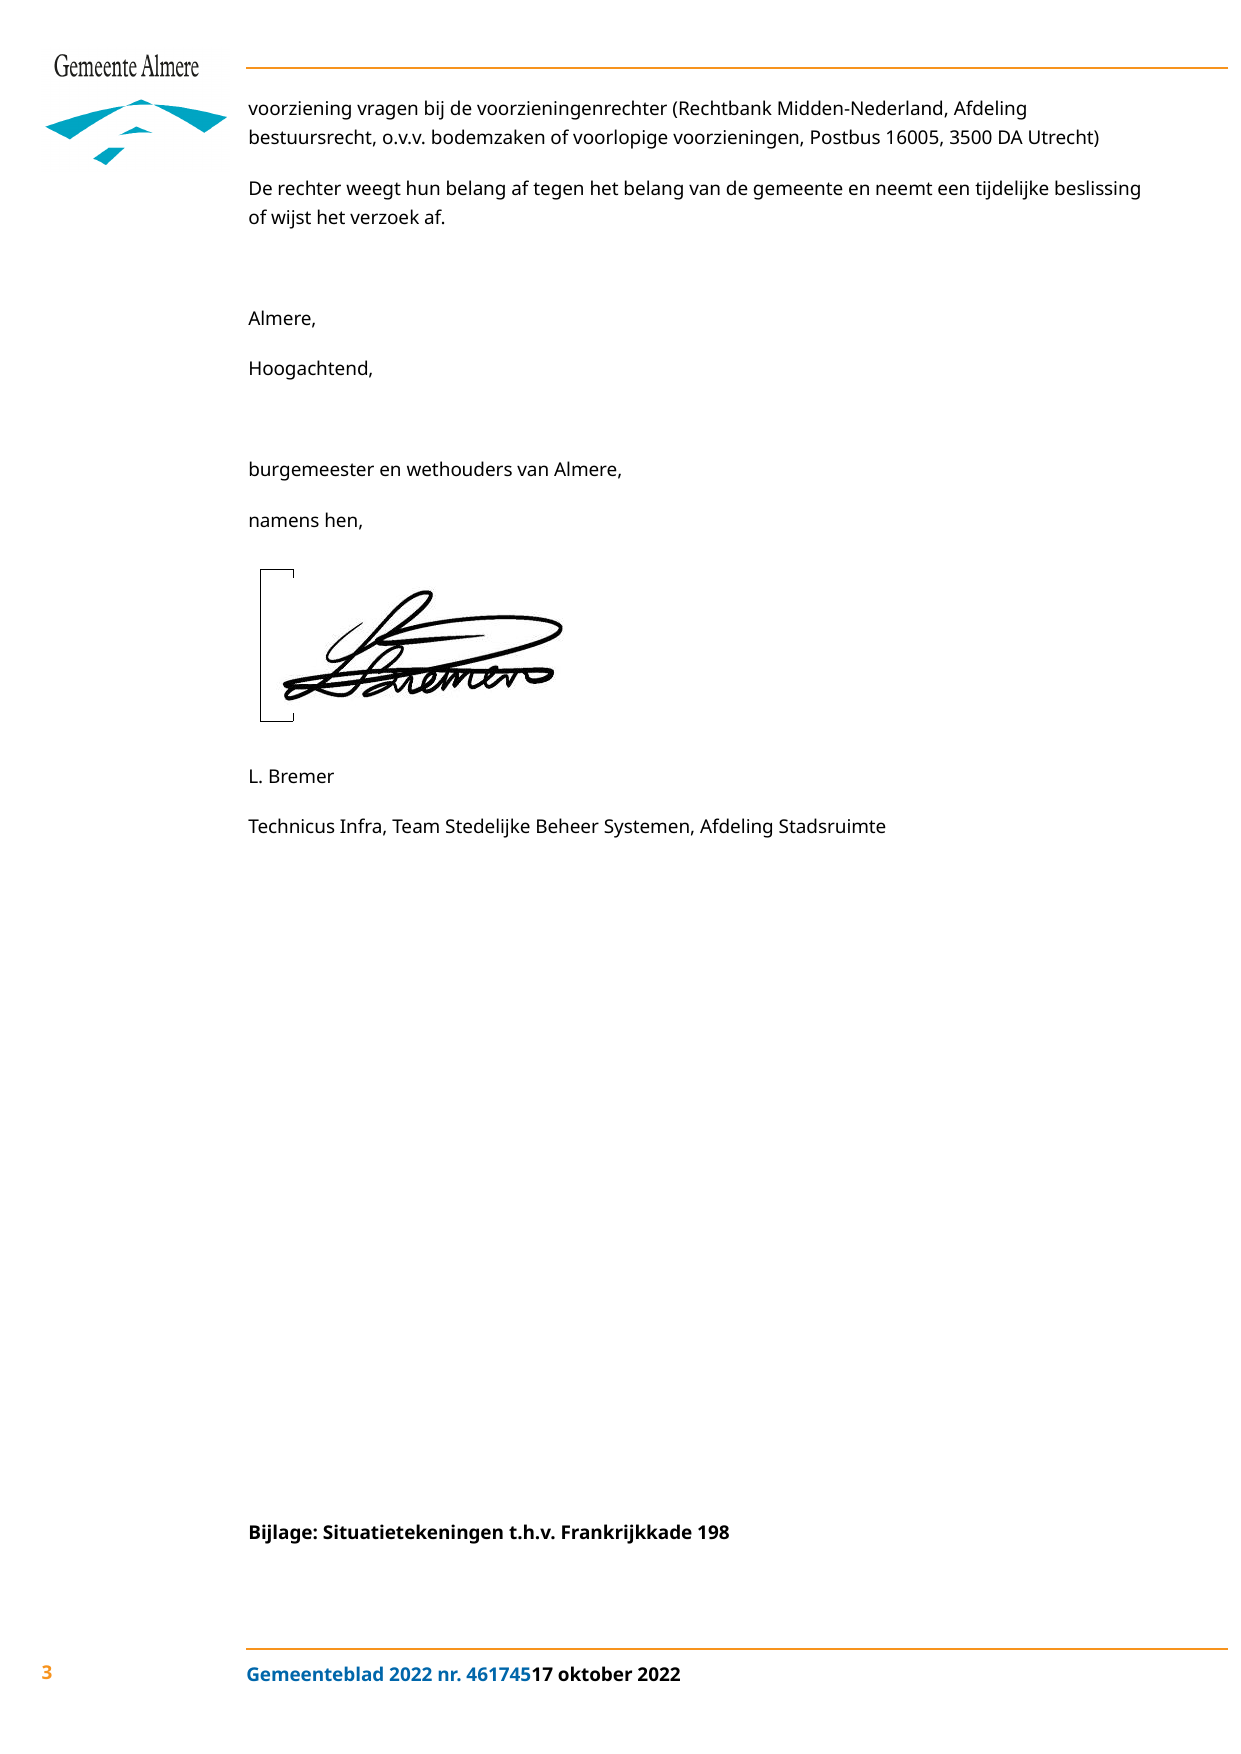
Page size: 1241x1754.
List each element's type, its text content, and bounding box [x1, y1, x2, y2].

picture [41, 47, 231, 172]
text burgemeester en wethouders van Almere, [248, 456, 1152, 482]
text namens hen, [248, 507, 1152, 533]
text De rechter weegt hun belang af tegen het belang van de gemeente en neemt een tijdelijke beslissing of wijst het verzoek af. [248, 175, 1152, 230]
text Technicus Infra, Team Stedelijke Beheer Systemen, Afdeling Stadsruimte [248, 814, 1152, 839]
text Hoogachtend, [248, 356, 1152, 381]
text Almere, [248, 305, 1152, 331]
text Bijlage: Situatietekeningen t.h.v. Frankrijkkade 198 [248, 1519, 1152, 1545]
text voorziening vragen bij de voorzieningenrechter (Rechtbank Midden-Nederland, Afdeling bestuursrecht, o.v.v. bodemzaken of voorlopige voorzieningen, Postbus 16005, 3500 DA Utrecht) [248, 95, 1152, 150]
text L. Bremer [248, 763, 1152, 789]
picture [268, 578, 580, 713]
